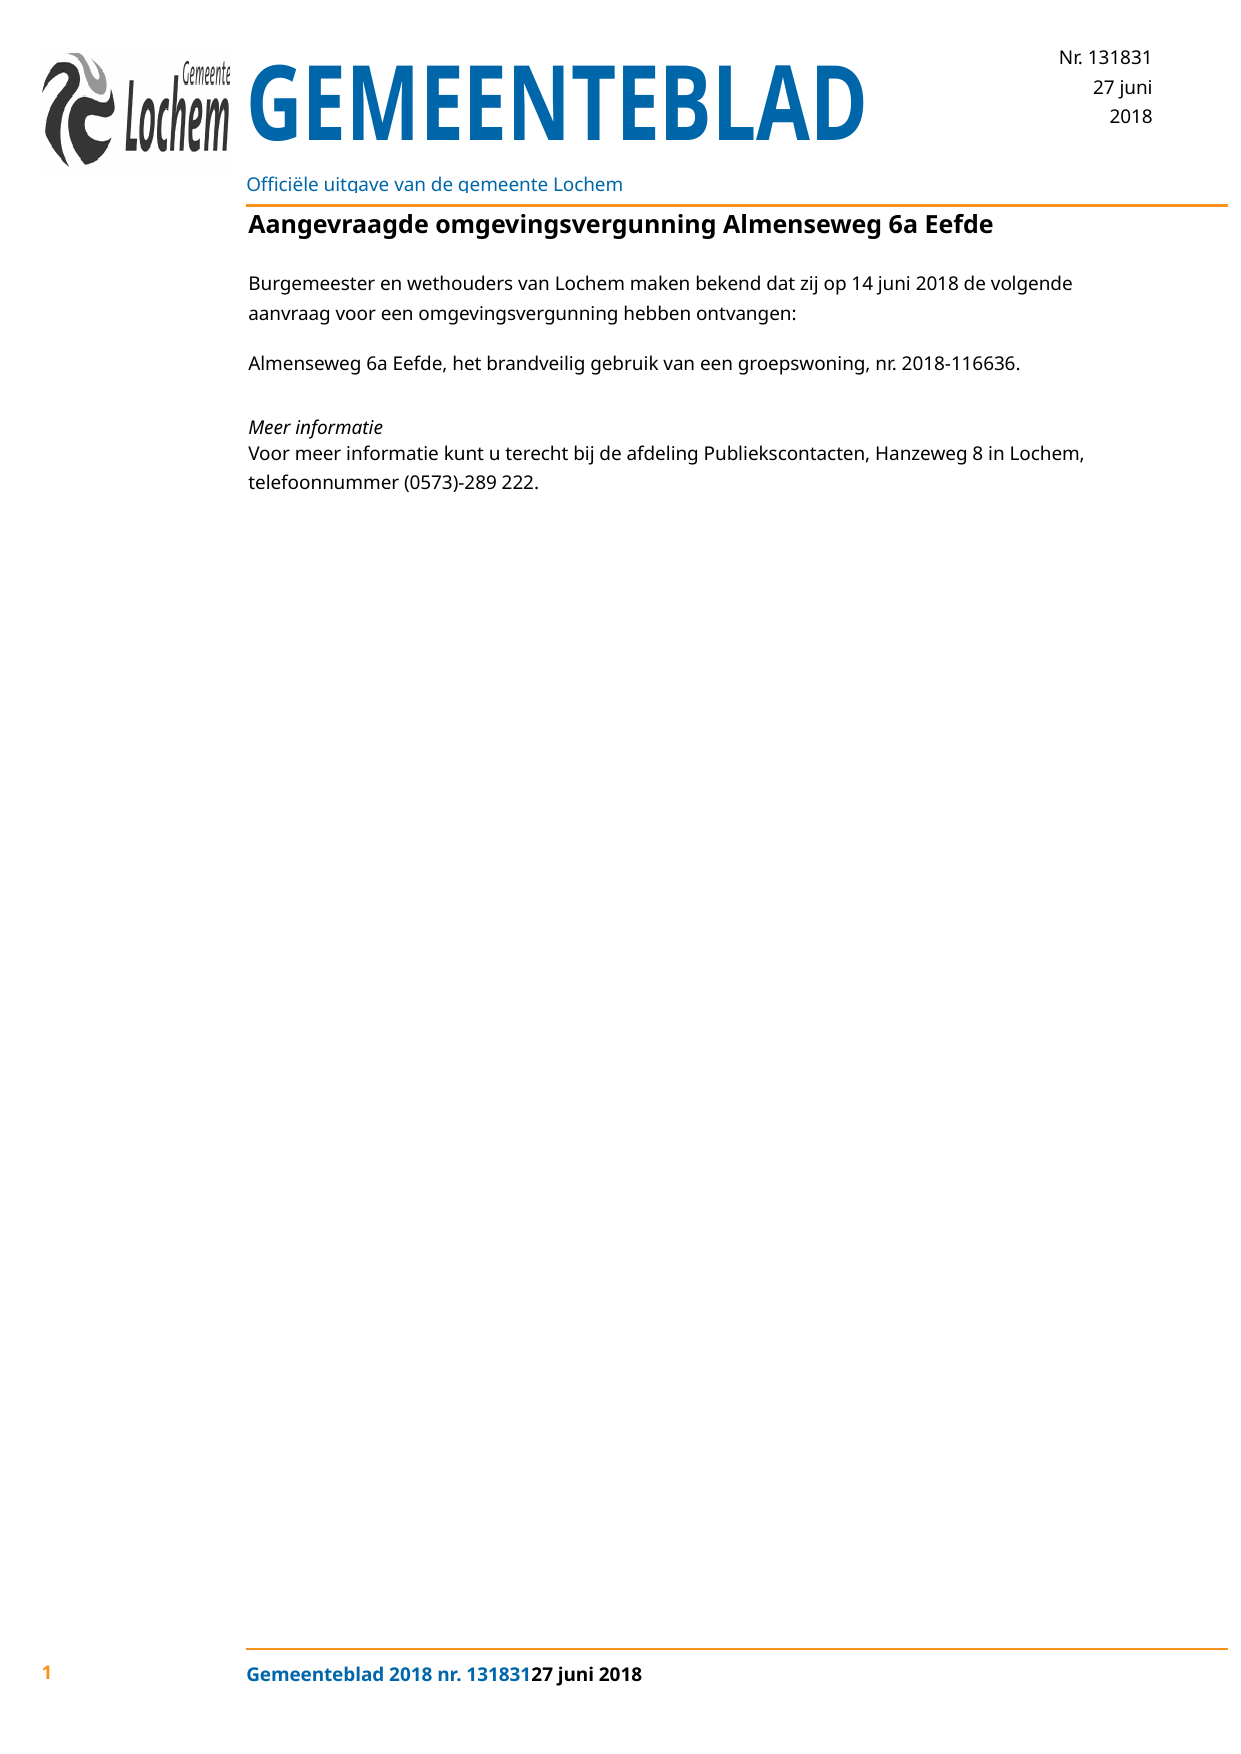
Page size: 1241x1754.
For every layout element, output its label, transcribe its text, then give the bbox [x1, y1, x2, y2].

text Aangevraagde omgevingsvergunning Almenseweg 6a Eefde [248, 207, 1152, 241]
picture [41, 47, 231, 172]
text Meer informatie [248, 414, 1152, 440]
text Burgemeester en wethouders van Lochem maken bekend dat zij op 14 juni 2018 de volgende aanvraag voor een omgevingsvergunning hebben ontvangen: [248, 270, 1152, 326]
text Voor meer informatie kunt u terecht bij de afdeling Publiekscontacten, Hanzeweg 8 in Lochem, telefoonnummer (0573)-289 222. [248, 440, 1152, 495]
text Almenseweg 6a Eefde, het brandveilig gebruik van een groepswoning, nr. 2018-116636. [248, 350, 1152, 376]
